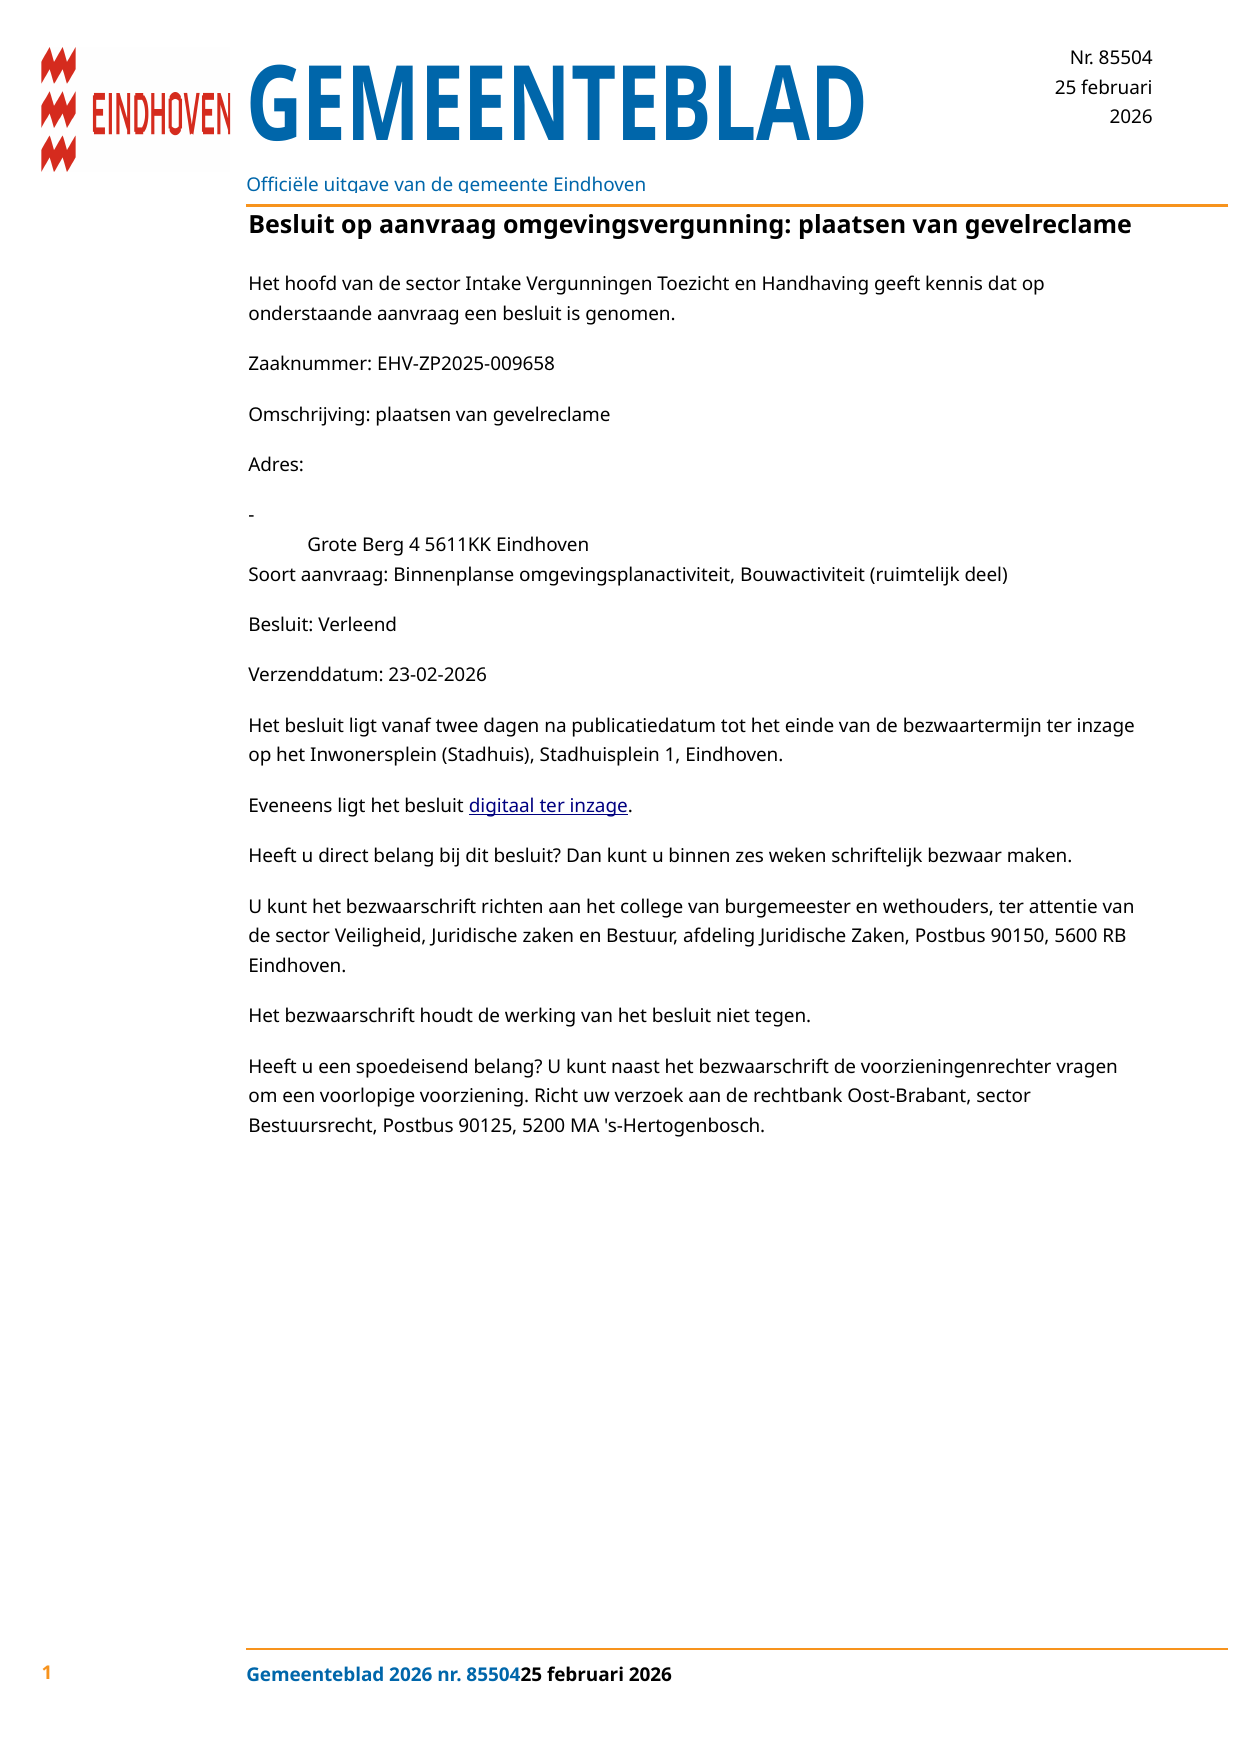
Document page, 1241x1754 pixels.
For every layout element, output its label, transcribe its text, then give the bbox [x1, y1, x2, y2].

picture [41, 47, 231, 172]
text Het bezwaarschrift houdt de werking van het besluit niet tegen. [248, 1002, 1152, 1028]
text Heeft u een spoedeisend belang? U kunt naast het bezwaarschrift de voorzieningenrechter vragen om een voorlopige voorziening. Richt uw verzoek aan de rechtbank Oost-Brabant, sector Bestuursrecht, Postbus 90125, 5200 MA 's-Hertogenbosch. [248, 1053, 1152, 1138]
text U kunt het bezwaarschrift richten aan het college van burgemeester en wethouders, ter attentie van de sector Veiligheid, Juridische zaken en Bestuur, afdeling Juridische Zaken, Postbus 90150, 5600 RB Eindhoven. [248, 893, 1152, 978]
text Zaaknummer: EHV-ZP2025-009658 [248, 350, 1152, 376]
text Besluit op aanvraag omgevingsvergunning: plaatsen van gevelreclame [248, 207, 1152, 241]
text Adres: [248, 451, 1152, 477]
text Eveneens ligt het besluit digitaal ter inzage. [248, 792, 1152, 818]
text Besluit: Verleend [248, 611, 1152, 637]
text Heeft u direct belang bij dit besluit? Dan kunt u binnen zes weken schriftelijk bezwaar maken. [248, 842, 1152, 868]
text Soort aanvraag: Binnenplanse omgevingsplanactiviteit, Bouwactiviteit (ruimtelijk deel) [248, 561, 1152, 586]
text Het hoofd van de sector Intake Vergunningen Toezicht en Handhaving geeft kennis dat op onderstaande aanvraag een besluit is genomen. [248, 270, 1152, 326]
text Omschrijving: plaatsen van gevelreclame [248, 401, 1152, 426]
text Verzenddatum: 23-02-2026 [248, 662, 1152, 687]
text Het besluit ligt vanaf twee dagen na publicatiedatum tot het einde van de bezwaartermijn ter inzage op het Inwonersplein (Stadhuis), Stadhuisplein 1, Eindhoven. [248, 712, 1152, 767]
list Grote Berg 4 5611KK Eindhoven [248, 531, 1152, 557]
